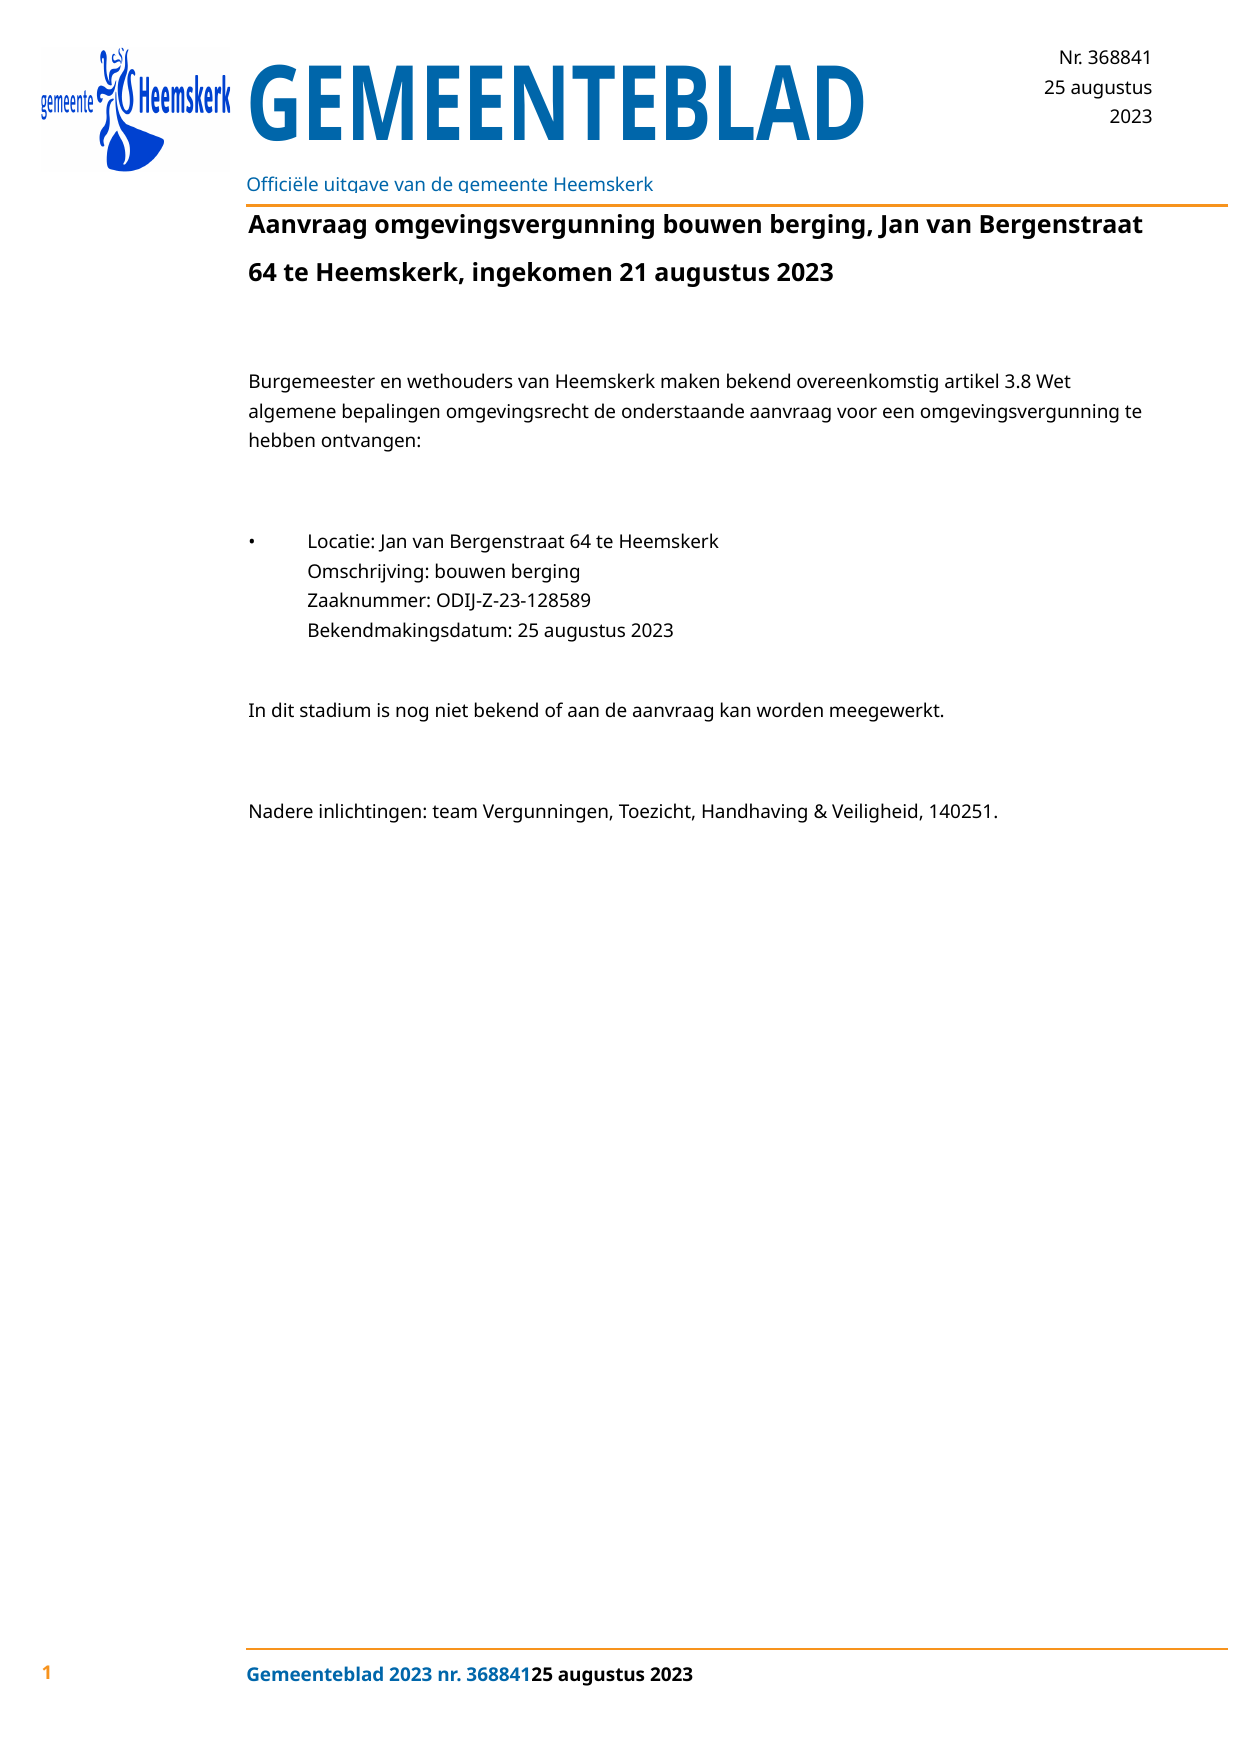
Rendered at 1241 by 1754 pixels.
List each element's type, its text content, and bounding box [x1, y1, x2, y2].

picture [41, 47, 231, 172]
text In dit stadium is nog niet bekend of aan de aanvraag kan worden meegewerkt. [248, 697, 1152, 723]
text Nadere inlichtingen: team Vergunningen, Toezicht, Handhaving & Veiligheid, 140251. [248, 798, 1152, 824]
list Omschrijving: bouwen berging [248, 558, 1152, 584]
text Aanvraag omgevingsvergunning bouwen berging, Jan van Bergenstraat 64 te Heemskerk, ingekomen 21 augustus 2023 [248, 207, 1152, 288]
list Bekendmakingsdatum: 25 augustus 2023 [248, 617, 1152, 643]
list Locatie: Jan van Bergenstraat 64 te Heemskerk [248, 528, 1152, 554]
list Zaaknummer: ODIJ-Z-23-128589 [248, 587, 1152, 613]
text Burgemeester en wethouders van Heemskerk maken bekend overeenkomstig artikel 3.8 Wet algemene bepalingen omgevingsrecht de onderstaande aanvraag voor een omgevingsvergunning te hebben ontvangen: [248, 368, 1152, 453]
